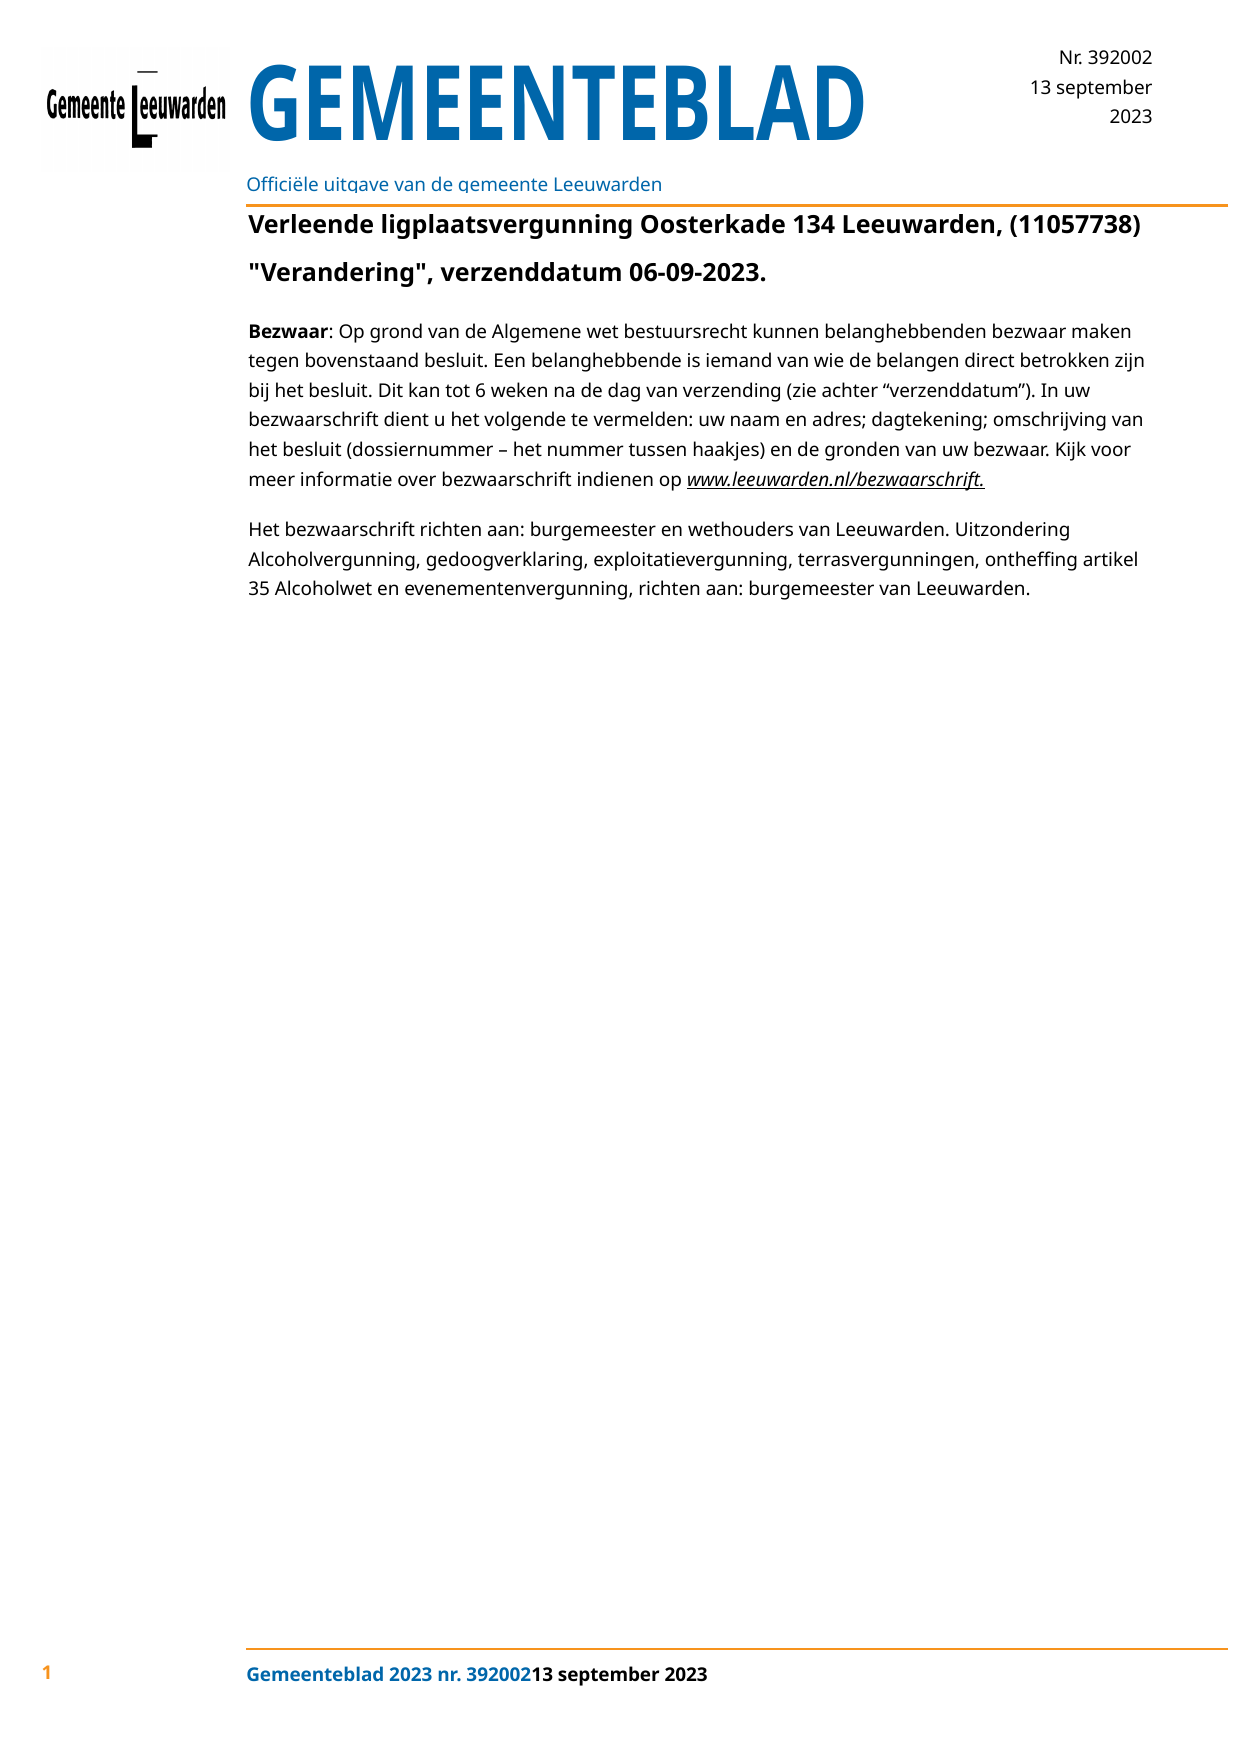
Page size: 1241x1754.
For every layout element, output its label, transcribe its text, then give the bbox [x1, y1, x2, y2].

text Bezwaar: Op grond van de Algemene wet bestuursrecht kunnen belanghebbenden bezwaar maken tegen bovenstaand besluit. Een belanghebbende is iemand van wie de belangen direct betrokken zijn bij het besluit. Dit kan tot 6 weken na de dag van verzending (zie achter “verzenddatum”). In uw bezwaarschrift dient u het volgende te vermelden: uw naam en adres; dagtekening; omschrijving van het besluit (dossiernummer – het nummer tussen haakjes) en de gronden van uw bezwaar. Kijk voor meer informatie over bezwaarschrift indienen op www.leeuwarden.nl/bezwaarschrift. [248, 318, 1152, 492]
picture [41, 47, 231, 172]
text Het bezwaarschrift richten aan: burgemeester en wethouders van Leeuwarden. Uitzondering Alcoholvergunning, gedoogverklaring, exploitatievergunning, terrasvergunningen, ontheffing artikel 35 Alcoholwet en evenementenvergunning, richten aan: burgemeester van Leeuwarden. [248, 516, 1152, 601]
text Verleende ligplaatsvergunning Oosterkade 134 Leeuwarden, (11057738) "Verandering", verzenddatum 06-09-2023. [248, 207, 1152, 288]
